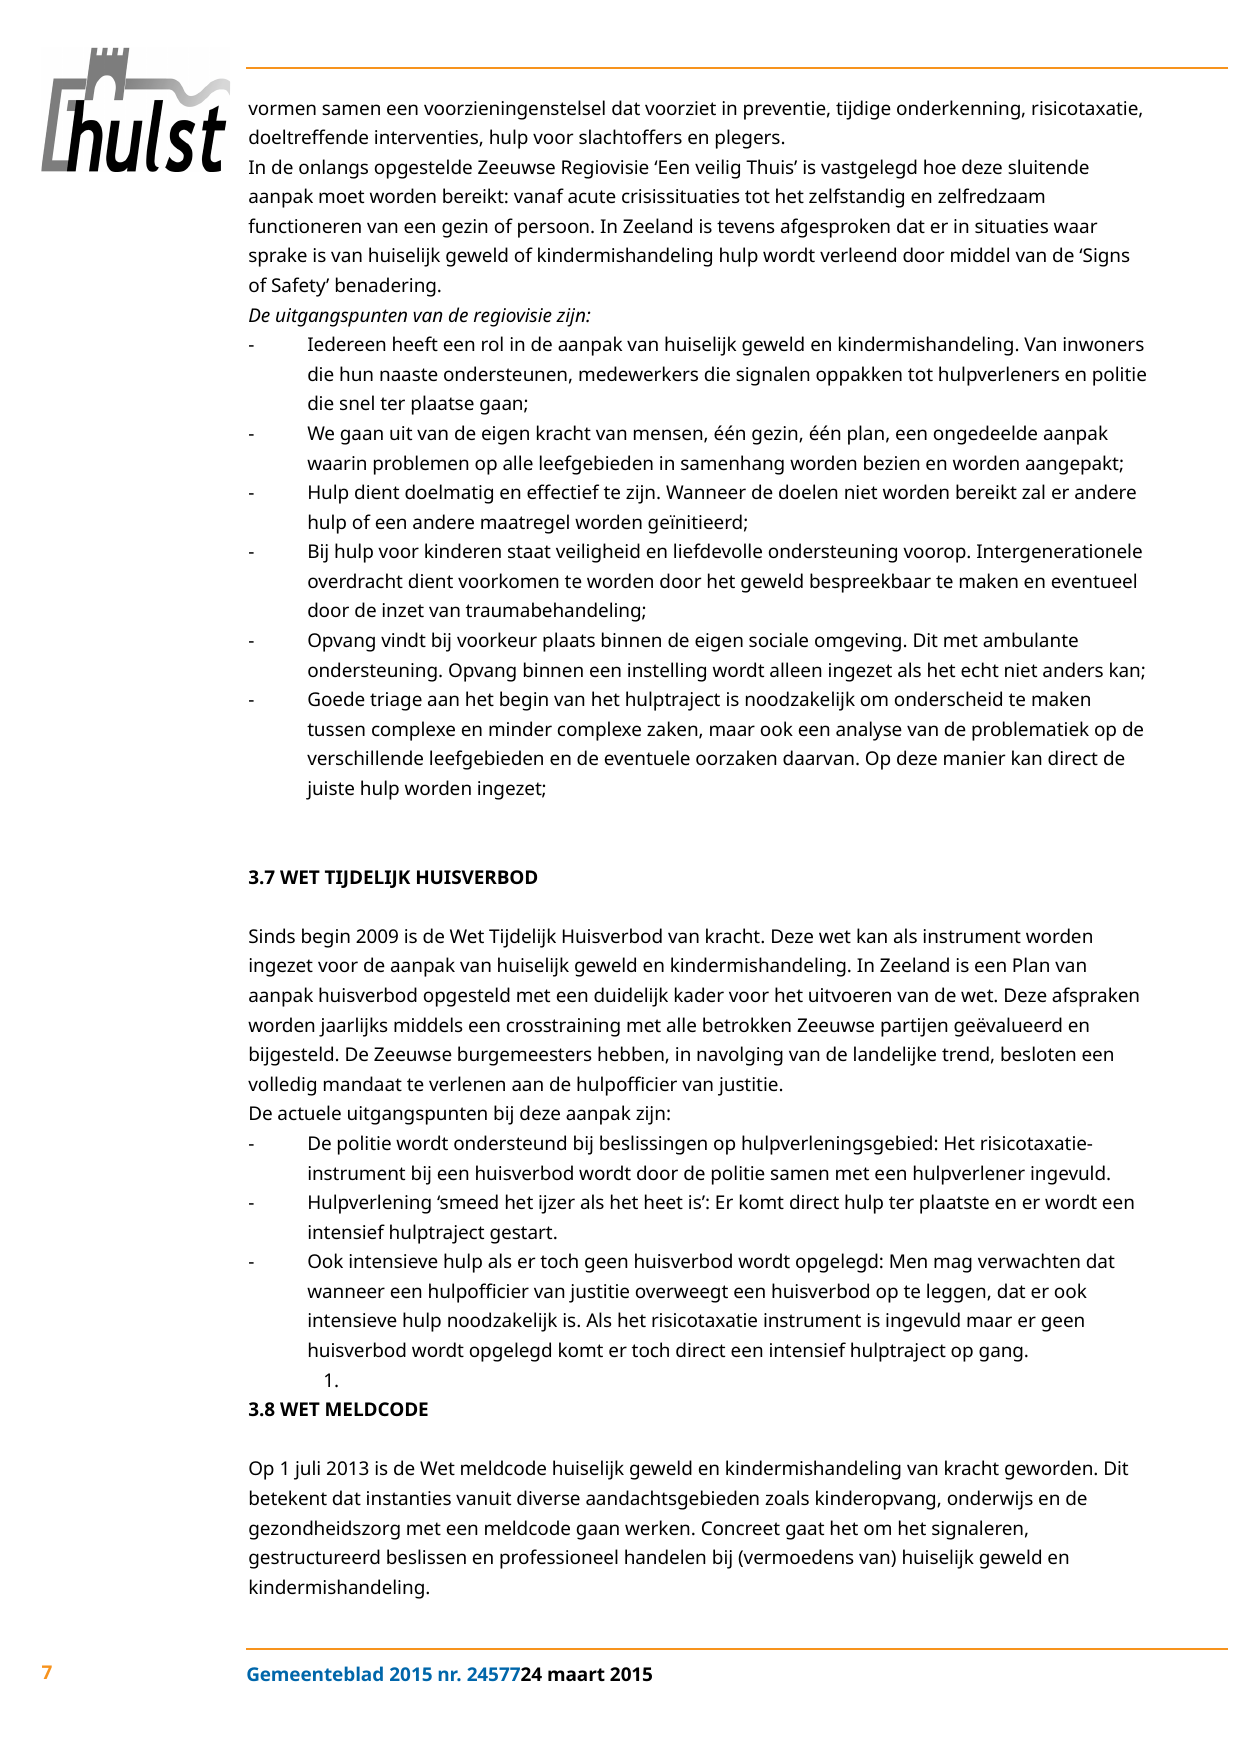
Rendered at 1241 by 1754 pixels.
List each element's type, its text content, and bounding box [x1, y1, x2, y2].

text De uitgangspunten van de regiovisie zijn: [248, 302, 1152, 328]
list Hulp dient doelmatig en effectief te zijn. Wanneer de doelen niet worden bereikt zal er andere hulp of een andere maatregel worden geïnitieerd; [248, 479, 1152, 535]
list Hulpverlening ‘smeed het ijzer als het heet is’: Er komt direct hulp ter plaatste en er wordt een intensief hulptraject gestart. [248, 1189, 1152, 1245]
list Bij hulp voor kinderen staat veiligheid en liefdevolle ondersteuning voorop. Intergenerationele overdracht dient voorkomen te worden door het geweld bespreekbaar te maken en eventueel door de inzet van traumabehandeling; [248, 538, 1152, 623]
list Opvang vindt bij voorkeur plaats binnen de eigen sociale omgeving. Dit met ambulante ondersteuning. Opvang binnen een instelling wordt alleen ingezet als het echt niet anders kan; [248, 627, 1152, 683]
picture [41, 47, 231, 172]
text In de onlangs opgestelde Zeeuwse Regiovisie ‘Een veilig Thuis’ is vastgelegd hoe deze sluitende aanpak moet worden bereikt: vanaf acute crisissituaties tot het zelfstandig en zelfredzaam functioneren van een gezin of persoon. In Zeeland is tevens afgesproken dat er in situaties waar sprake is van huiselijk geweld of kindermishandeling hulp wordt verleend door middel van de ‘Signs of Safety’ benadering. [248, 154, 1152, 298]
list Goede triage aan het begin van het hulptraject is noodzakelijk om onderscheid te maken tussen complexe en minder complexe zaken, maar ook een analyse van de problematiek op de verschillende leefgebieden en de eventuele oorzaken daarvan. Op deze manier kan direct de juiste hulp worden ingezet; [248, 686, 1152, 801]
text 3.8 WET MELDCODE [248, 1396, 1152, 1422]
list Ook intensieve hulp als er toch geen huisverbod wordt opgelegd: Men mag verwachten dat wanneer een hulpofficier van justitie overweegt een huisverbod op te leggen, dat er ook intensieve hulp noodzakelijk is. Als het risicotaxatie instrument is ingevuld maar er geen huisverbod wordt opgelegd komt er toch direct een intensief hulptraject op gang. [248, 1248, 1152, 1363]
text Sinds begin 2009 is de Wet Tijdelijk Huisverbod van kracht. Deze wet kan als instrument worden ingezet voor de aanpak van huiselijk geweld en kindermishandeling. In Zeeland is een Plan van aanpak huisverbod opgesteld met een duidelijk kader voor het uitvoeren van de wet. Deze afspraken worden jaarlijks middels een crosstraining met alle betrokken Zeeuwse partijen geëvalueerd en bijgesteld. De Zeeuwse burgemeesters hebben, in navolging van de landelijke trend, besloten een volledig mandaat te verlenen aan de hulpofficier van justitie. [248, 923, 1152, 1097]
text 3.7 WET TIJDELIJK HUISVERBOD [248, 864, 1152, 890]
text Op 1 juli 2013 is de Wet meldcode huiselijk geweld en kindermishandeling van kracht geworden. Dit betekent dat instanties vanuit diverse aandachtsgebieden zoals kinderopvang, onderwijs en de gezondheidszorg met een meldcode gaan werken. Concreet gaat het om het signaleren, gestructureerd beslissen en professioneel handelen bij (vermoedens van) huiselijk geweld en kindermishandeling. [248, 1456, 1152, 1600]
list Iedereen heeft een rol in de aanpak van huiselijk geweld en kindermishandeling. Van inwoners die hun naaste ondersteunen, medewerkers die signalen oppakken tot hulpverleners en politie die snel ter plaatse gaan; [248, 331, 1152, 416]
list De politie wordt ondersteund bij beslissingen op hulpverleningsgebied: Het risicotaxatie-instrument bij een huisverbod wordt door de politie samen met een hulpverlener ingevuld. [248, 1130, 1152, 1186]
text De actuele uitgangspunten bij deze aanpak zijn: [248, 1101, 1152, 1126]
text vormen samen een voorzieningenstelsel dat voorziet in preventie, tijdige onderkenning, risicotaxatie, doeltreffende interventies, hulp voor slachtoffers en plegers. [248, 95, 1152, 150]
list We gaan uit van de eigen kracht van mensen, één gezin, één plan, een ongedeelde aanpak waarin problemen op alle leefgebieden in samenhang worden bezien en worden aangepakt; [248, 420, 1152, 476]
